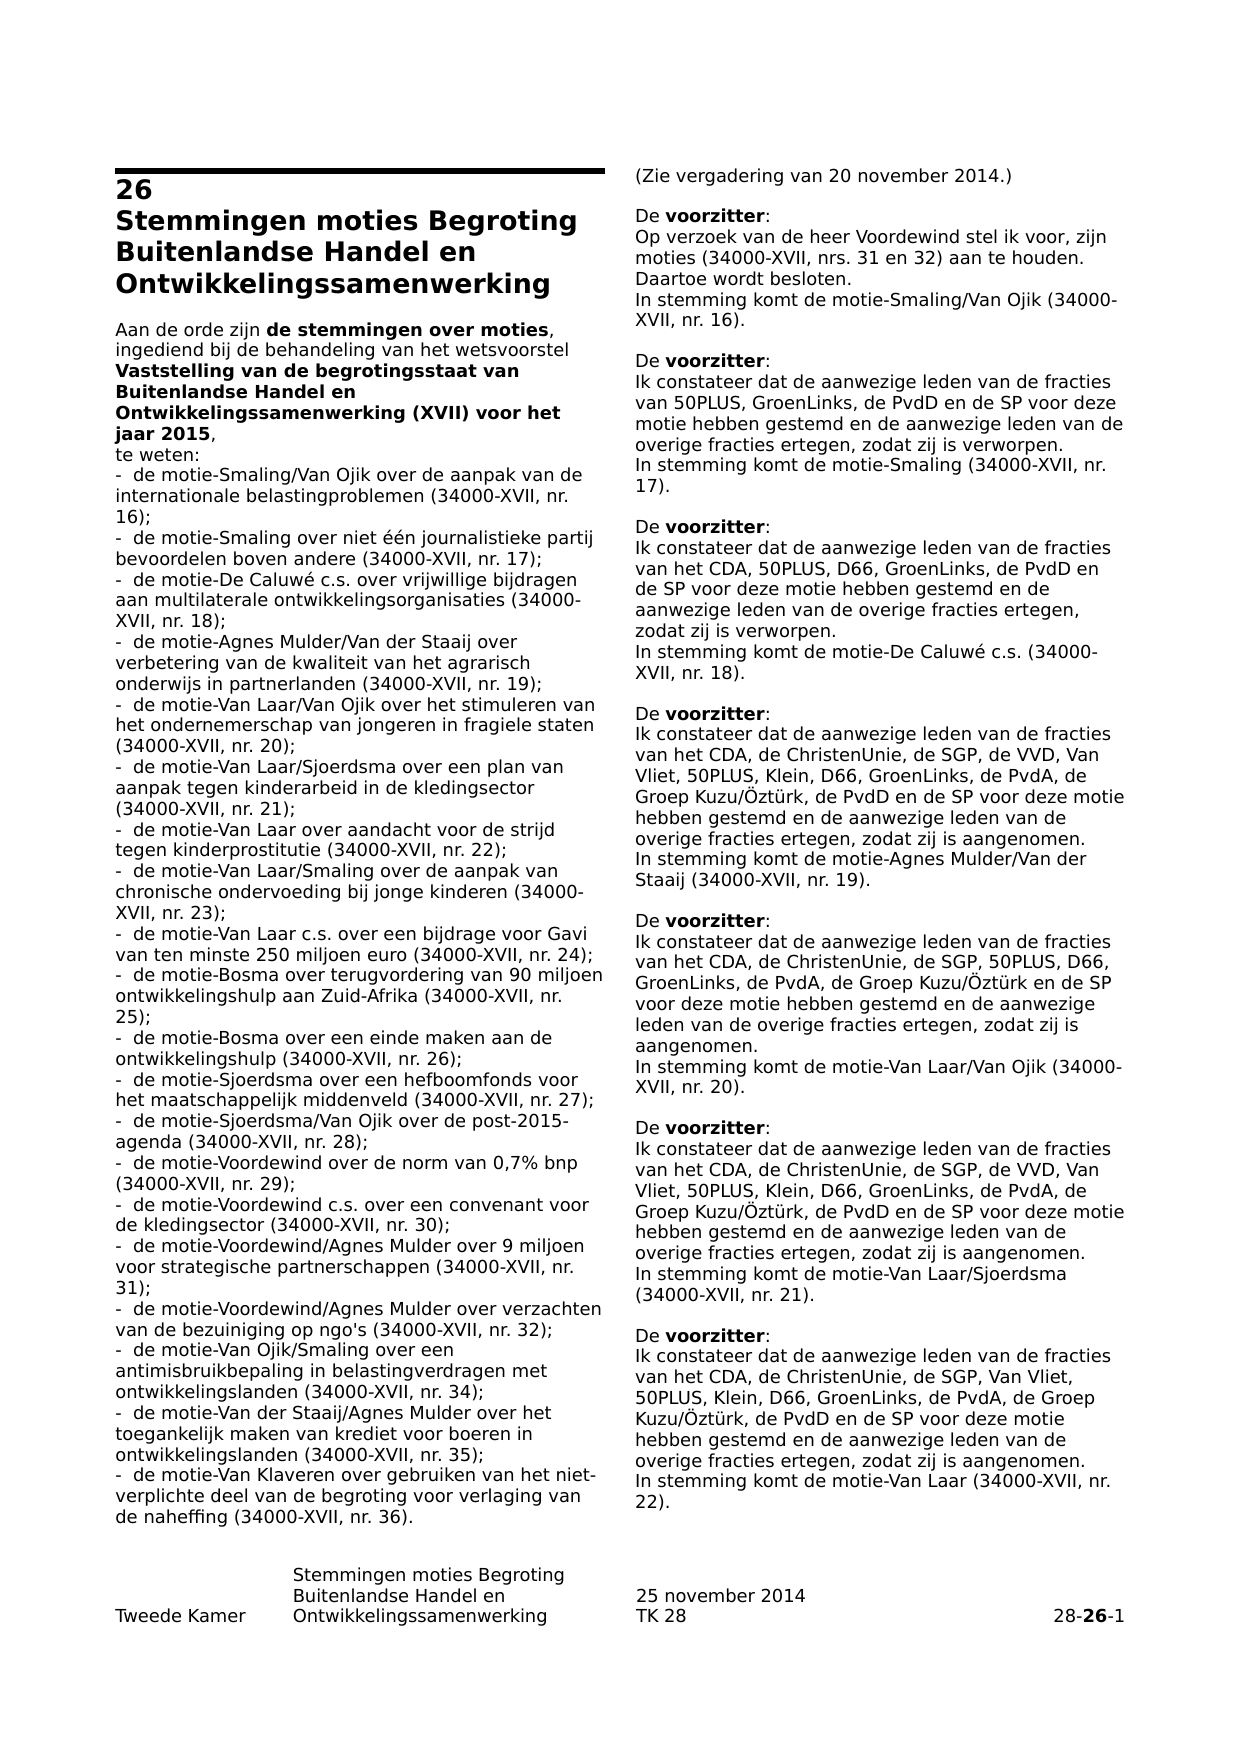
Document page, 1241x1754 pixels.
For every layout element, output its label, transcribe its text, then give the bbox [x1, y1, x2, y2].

list de motie-Sjoerdsma/Van Ojik over de post-2015-agenda (34000-XVII, nr. 28); [115, 1111, 605, 1153]
list de motie-Van Klaveren over gebruiken van het niet-verplichte deel van de begroting voor verlaging van de naheffing (34000-XVII, nr. 36). [115, 1465, 605, 1528]
list de motie-Bosma over terugvordering van 90 miljoen ontwikkelingshulp aan Zuid-Afrika (34000-XVII, nr. 25); [115, 965, 605, 1028]
text Ik constateer dat de aanwezige leden van de fracties van 50PLUS, GroenLinks, de PvdD en de SP voor deze motie hebben gestemd en de aanwezige leden van de overige fracties ertegen, zodat zij is verworpen. [635, 372, 1125, 455]
list de motie-Bosma over een einde maken aan de ontwikkelingshulp (34000-XVII, nr. 26); [115, 1028, 605, 1069]
text In stemming komt de motie-Agnes Mulder/Van der Staaij (34000-XVII, nr. 19). [635, 849, 1125, 891]
list de motie-De Caluwé c.s. over vrijwillige bijdragen aan multilaterale ontwikkelingsorganisaties (34000-XVII, nr. 18); [115, 569, 605, 632]
text Ik constateer dat de aanwezige leden van de fracties van het CDA, 50PLUS, D66, GroenLinks, de PvdD en de SP voor deze motie hebben gestemd en de aanwezige leden van de overige fracties ertegen, zodat zij is verworpen. [635, 537, 1125, 642]
list de motie-Van Laar c.s. over een bijdrage voor Gavi van ten minste 250 miljoen euro (34000-XVII, nr. 24); [115, 923, 605, 965]
text De voorzitter: [635, 517, 1125, 537]
list de motie-Smaling/Van Ojik over de aanpak van de internationale belastingproblemen (34000-XVII, nr. 16); [115, 465, 605, 528]
text De voorzitter: [635, 351, 1125, 372]
text De voorzitter: [635, 1118, 1125, 1139]
text In stemming komt de motie-Van Laar/Van Ojik (34000-XVII, nr. 20). [635, 1056, 1125, 1098]
list de motie-Van der Staaij/Agnes Mulder over het toegankelijk maken van krediet voor boeren in ontwikkelingslanden (34000-XVII, nr. 35); [115, 1403, 605, 1465]
text De voorzitter: [635, 911, 1125, 931]
list de motie-Van Laar over aandacht voor de strijd tegen kinderprostitutie (34000-XVII, nr. 22); [115, 819, 605, 861]
list de motie-Smaling over niet één journalistieke partij bevoordelen boven andere (34000-XVII, nr. 17); [115, 528, 605, 569]
list de motie-Van Ojik/Smaling over een antimisbruikbepaling in belastingverdragen met ontwikkelingslanden (34000-XVII, nr. 34); [115, 1340, 605, 1403]
list de motie-Voordewind/Agnes Mulder over 9 miljoen voor strategische partnerschappen (34000-XVII, nr. 31); [115, 1236, 605, 1298]
text De voorzitter: [635, 1326, 1125, 1346]
text In stemming komt de motie-Van Laar/Sjoerdsma (34000-XVII, nr. 21). [635, 1264, 1125, 1306]
text Ik constateer dat de aanwezige leden van de fracties van het CDA, de ChristenUnie, de SGP, 50PLUS, D66, GroenLinks, de PvdA, de Groep Kuzu/Öztürk en de SP voor deze motie hebben gestemd en de aanwezige leden van de overige fracties ertegen, zodat zij is aangenomen. [635, 931, 1125, 1056]
list de motie-Van Laar/Van Ojik over het stimuleren van het ondernemerschap van jongeren in fragiele staten (34000-XVII, nr. 20); [115, 694, 605, 757]
list de motie-Agnes Mulder/Van der Staaij over verbetering van de kwaliteit van het agrarisch onderwijs in partnerlanden (34000-XVII, nr. 19); [115, 632, 605, 694]
list de motie-Van Laar/Smaling over de aanpak van chronische ondervoeding bij jonge kinderen (34000-XVII, nr. 23); [115, 861, 605, 923]
list de motie-Voordewind over de norm van 0,7% bnp (34000-XVII, nr. 29); [115, 1153, 605, 1194]
text (Zie vergadering van 20 november 2014.) [635, 165, 1125, 186]
list de motie-Voordewind c.s. over een convenant voor de kledingsector (34000-XVII, nr. 30); [115, 1194, 605, 1236]
text In stemming komt de motie-Smaling (34000-XVII, nr. 17). [635, 455, 1125, 497]
text Aan de orde zijn de stemmingen over moties, ingediend bij de behandeling van het wetsvoorstel Vaststelling van de begrotingsstaat van Buitenlandse Handel en Ontwikkelingssamenwerking (XVII) voor het jaar 2015, [115, 319, 605, 444]
list de motie-Sjoerdsma over een hefboomfonds voor het maatschappelijk middenveld (34000-XVII, nr. 27); [115, 1069, 605, 1111]
list de motie-Voordewind/Agnes Mulder over verzachten van de bezuiniging op ngo's (34000-XVII, nr. 32); [115, 1298, 605, 1340]
list de motie-Van Laar/Sjoerdsma over een plan van aanpak tegen kinderarbeid in de kledingsector (34000-XVII, nr. 21); [115, 757, 605, 819]
text te weten: [115, 444, 605, 465]
text In stemming komt de motie-Smaling/Van Ojik (34000-XVII, nr. 16). [635, 289, 1125, 331]
text Op verzoek van de heer Voordewind stel ik voor, zijn moties (34000-XVII, nrs. 31 en 32) aan te houden. [635, 227, 1125, 268]
text Ik constateer dat de aanwezige leden van de fracties van het CDA, de ChristenUnie, de SGP, Van Vliet, 50PLUS, Klein, D66, GroenLinks, de PvdA, de Groep Kuzu/Öztürk, de PvdD en de SP voor deze motie hebben gestemd en de aanwezige leden van de overige fracties ertegen, zodat zij is aangenomen. [635, 1346, 1125, 1471]
title 26 Stemmingen moties Begroting Buitenlandse Handel en Ontwikkelingssamenwerking [115, 174, 605, 299]
text Ik constateer dat de aanwezige leden van de fracties van het CDA, de ChristenUnie, de SGP, de VVD, Van Vliet, 50PLUS, Klein, D66, GroenLinks, de PvdA, de Groep Kuzu/Öztürk, de PvdD en de SP voor deze motie hebben gestemd en de aanwezige leden van de overige fracties ertegen, zodat zij is aangenomen. [635, 1139, 1125, 1264]
text Ik constateer dat de aanwezige leden van de fracties van het CDA, de ChristenUnie, de SGP, de VVD, Van Vliet, 50PLUS, Klein, D66, GroenLinks, de PvdA, de Groep Kuzu/Öztürk, de PvdD en de SP voor deze motie hebben gestemd en de aanwezige leden van de overige fracties ertegen, zodat zij is aangenomen. [635, 724, 1125, 849]
text De voorzitter: [635, 703, 1125, 724]
text In stemming komt de motie-De Caluwé c.s. (34000-XVII, nr. 18). [635, 642, 1125, 683]
text De voorzitter: [635, 206, 1125, 227]
text Daartoe wordt besloten. [635, 268, 1125, 289]
text In stemming komt de motie-Van Laar (34000-XVII, nr. 22). [635, 1471, 1125, 1513]
